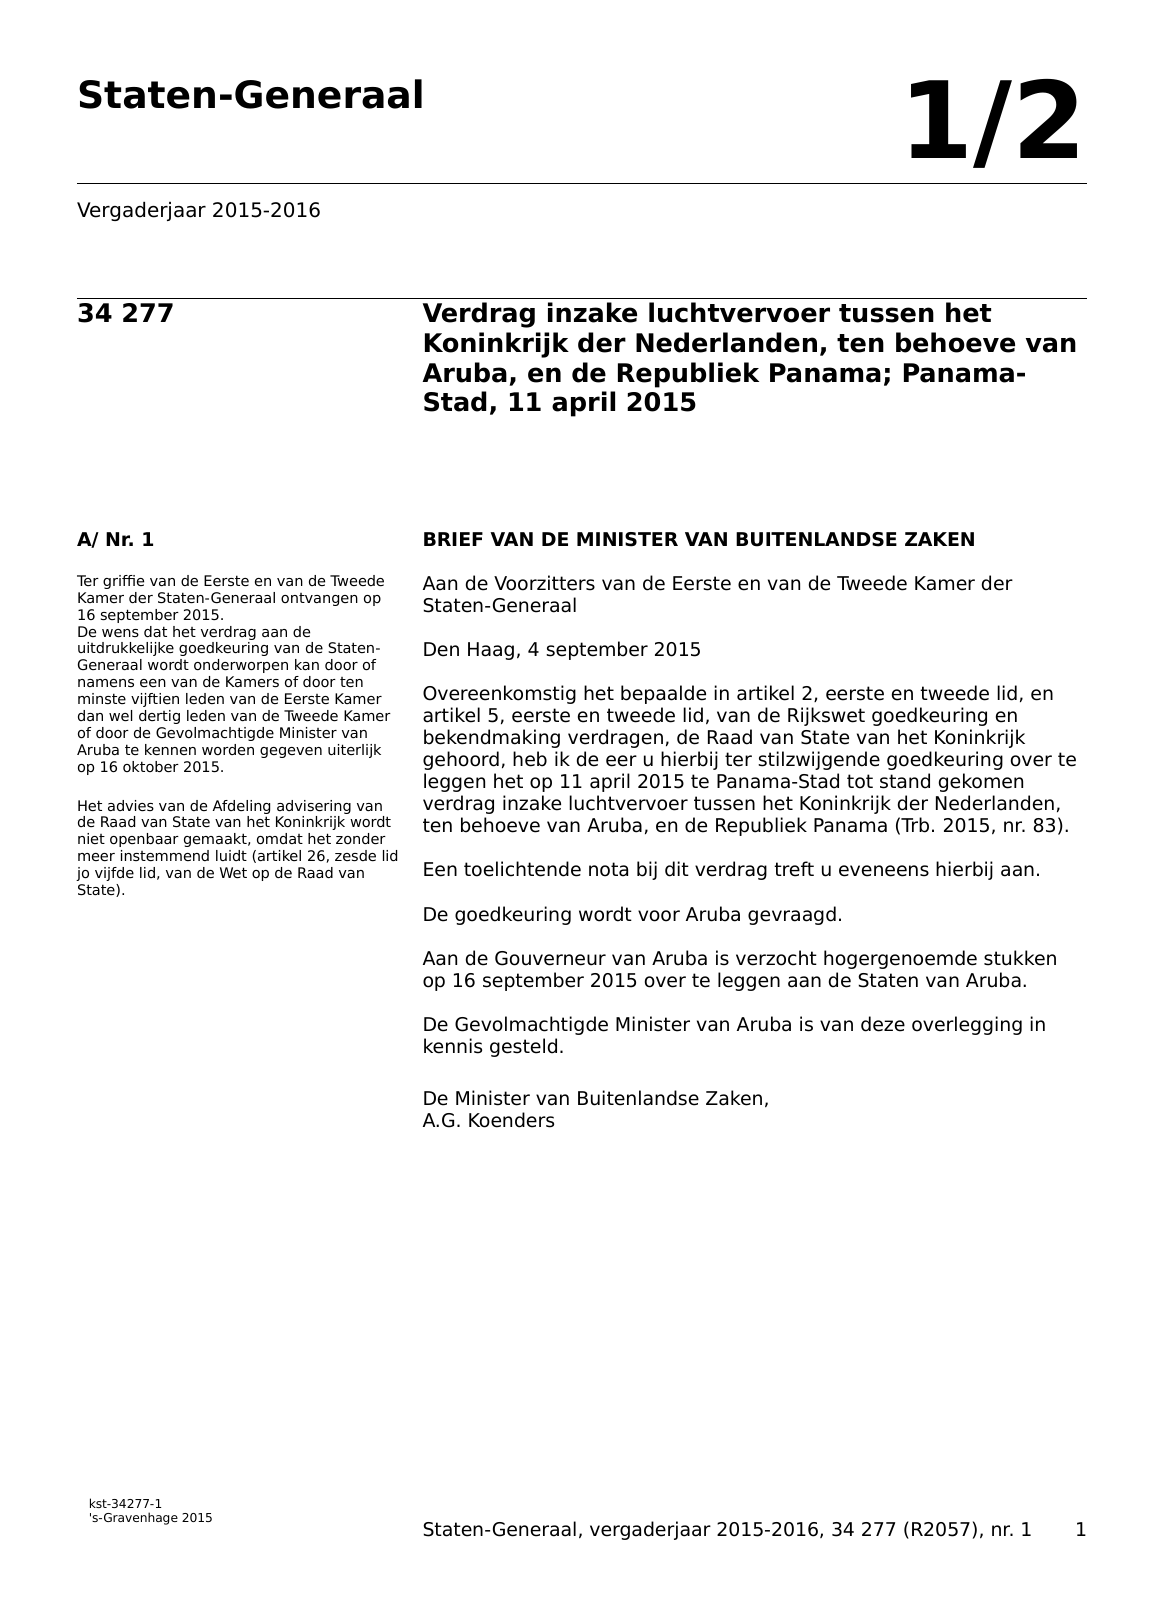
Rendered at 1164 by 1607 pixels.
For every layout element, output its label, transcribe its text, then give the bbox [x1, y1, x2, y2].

text 's-Gravenhage 2015 [88, 1511, 323, 1525]
text Aan de Gouverneur van Aruba is verzocht hogergenoemde stukken op 16 september 2015 over te leggen aan de Staten van Aruba. [422, 948, 1087, 992]
subtitle 34 277 Verdrag inzake luchtvervoer tussen het Koninkrijk der Nederlanden, ten behoeve van Aruba, en de Republiek Panama; Panama-Stad, 11 april 2015 [77, 299, 1087, 418]
text De Minister van Buitenlandse Zaken, A.G. Koenders [422, 1088, 1087, 1132]
table_cell Vergaderjaar 2015-2016 [77, 184, 1087, 298]
text kst-34277-1 [88, 1497, 323, 1511]
text Ter griffie van de Eerste en van de Tweede Kamer der Staten-Generaal ontvangen op 16 september 2015. [77, 573, 399, 623]
table_header Staten-Generaal [77, 59, 886, 183]
text De wens dat het verdrag aan de uitdrukkelijke goedkeuring van de Staten-Generaal wordt onderworpen kan door of namens een van de Kamers of door ten minste vijftien leden van de Eerste Kamer dan wel dertig leden van de Tweede Kamer of door de Gevolmachtigde Minister van Aruba te kennen worden gegeven uiterlijk op 16 oktober 2015. [77, 623, 399, 775]
text Een toelichtende nota bij dit verdrag treft u eveneens hierbij aan. [422, 859, 1087, 881]
subtitle A/ Nr. 1 BRIEF VAN DE MINISTER VAN BUITENLANDSE ZAKEN [77, 529, 1087, 551]
text [77, 775, 399, 798]
text Aan de Voorzitters van de Eerste en van de Tweede Kamer der Staten-Generaal [422, 573, 1087, 617]
text Overeenkomstig het bepaalde in artikel 2, eerste en tweede lid, en artikel 5, eerste en tweede lid, van de Rijkswet goedkeuring en bekendmaking verdragen, de Raad van State van het Koninkrijk gehoord, heb ik de eer u hierbij ter stilzwijgende goedkeuring over te leggen het op 11 april 2015 te Panama-Stad tot stand gekomen verdrag inzake luchtvervoer tussen het Koninkrijk der Nederlanden, ten behoeve van Aruba, en de Republiek Panama (Trb. 2015, nr. 83). [422, 683, 1087, 837]
text Den Haag, 4 september 2015 [422, 639, 1087, 661]
text De Gevolmachtigde Minister van Aruba is van deze overlegging in kennis gesteld. [422, 1014, 1087, 1058]
text Het advies van de Afdeling advisering van de Raad van State van het Koninkrijk wordt niet openbaar gemaakt, omdat het zonder meer instemmend luidt (artikel 26, zesde lid jo vijfde lid, van de Wet op de Raad van State). [77, 798, 399, 899]
table_header 1/2 [886, 59, 1087, 183]
text De goedkeuring wordt voor Aruba gevraagd. [422, 903, 1087, 925]
